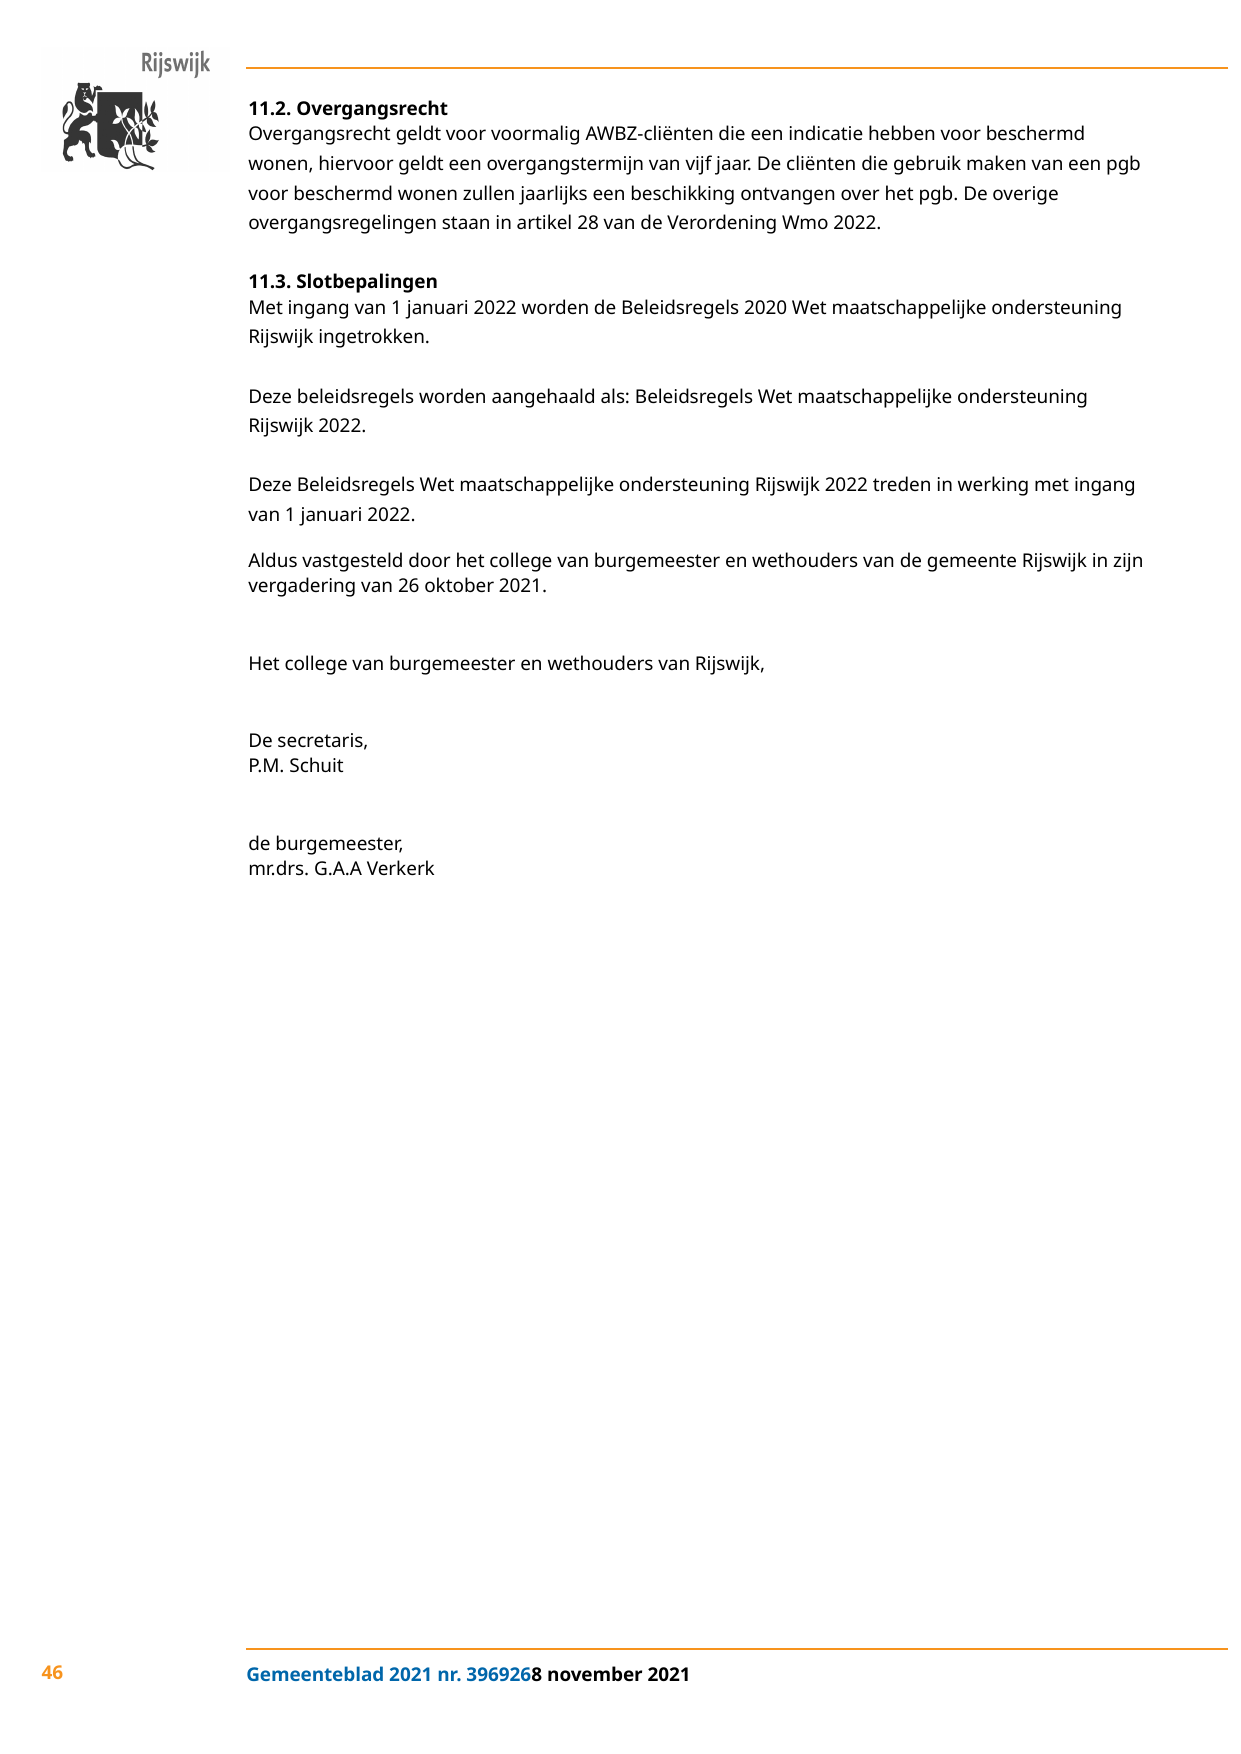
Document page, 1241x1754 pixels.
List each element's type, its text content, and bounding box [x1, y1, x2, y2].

text 11.2. Overgangsrecht [248, 95, 1152, 121]
text 11.3. Slotbepalingen [248, 268, 1152, 294]
text De secretaris, [248, 727, 1152, 753]
text Het college van burgemeester en wethouders van Rijswijk, [248, 650, 1152, 676]
text mr.drs. G.A.A Verkerk [248, 856, 1152, 881]
text de burgemeester, [248, 830, 1152, 856]
text Met ingang van 1 januari 2022 worden de Beleidsregels 2020 Wet maatschappelijke ondersteuning Rijswijk ingetrokken. [248, 294, 1152, 349]
picture [41, 47, 231, 172]
text Deze beleidsregels worden aangehaald als: Beleidsregels Wet maatschappelijke ondersteuning Rijswijk 2022. [248, 383, 1152, 438]
text Deze Beleidsregels Wet maatschappelijke ondersteuning Rijswijk 2022 treden in werking met ingang van 1 januari 2022. [248, 472, 1152, 527]
text Overgangsrecht geldt voor voormalig AWBZ-cliënten die een indicatie hebben voor beschermd wonen, hiervoor geldt een overgangstermijn van vijf jaar. De cliënten die gebruik maken van een pgb voor beschermd wonen zullen jaarlijks een beschikking ontvangen over het pgb. De overige overgangsregelingen staan in artikel 28 van de Verordening Wmo 2022. [248, 121, 1152, 235]
text Aldus vastgesteld door het college van burgemeester en wethouders van de gemeente Rijswijk in zijn vergadering van 26 oktober 2021. [248, 547, 1152, 598]
text P.M. Schuit [248, 753, 1152, 778]
